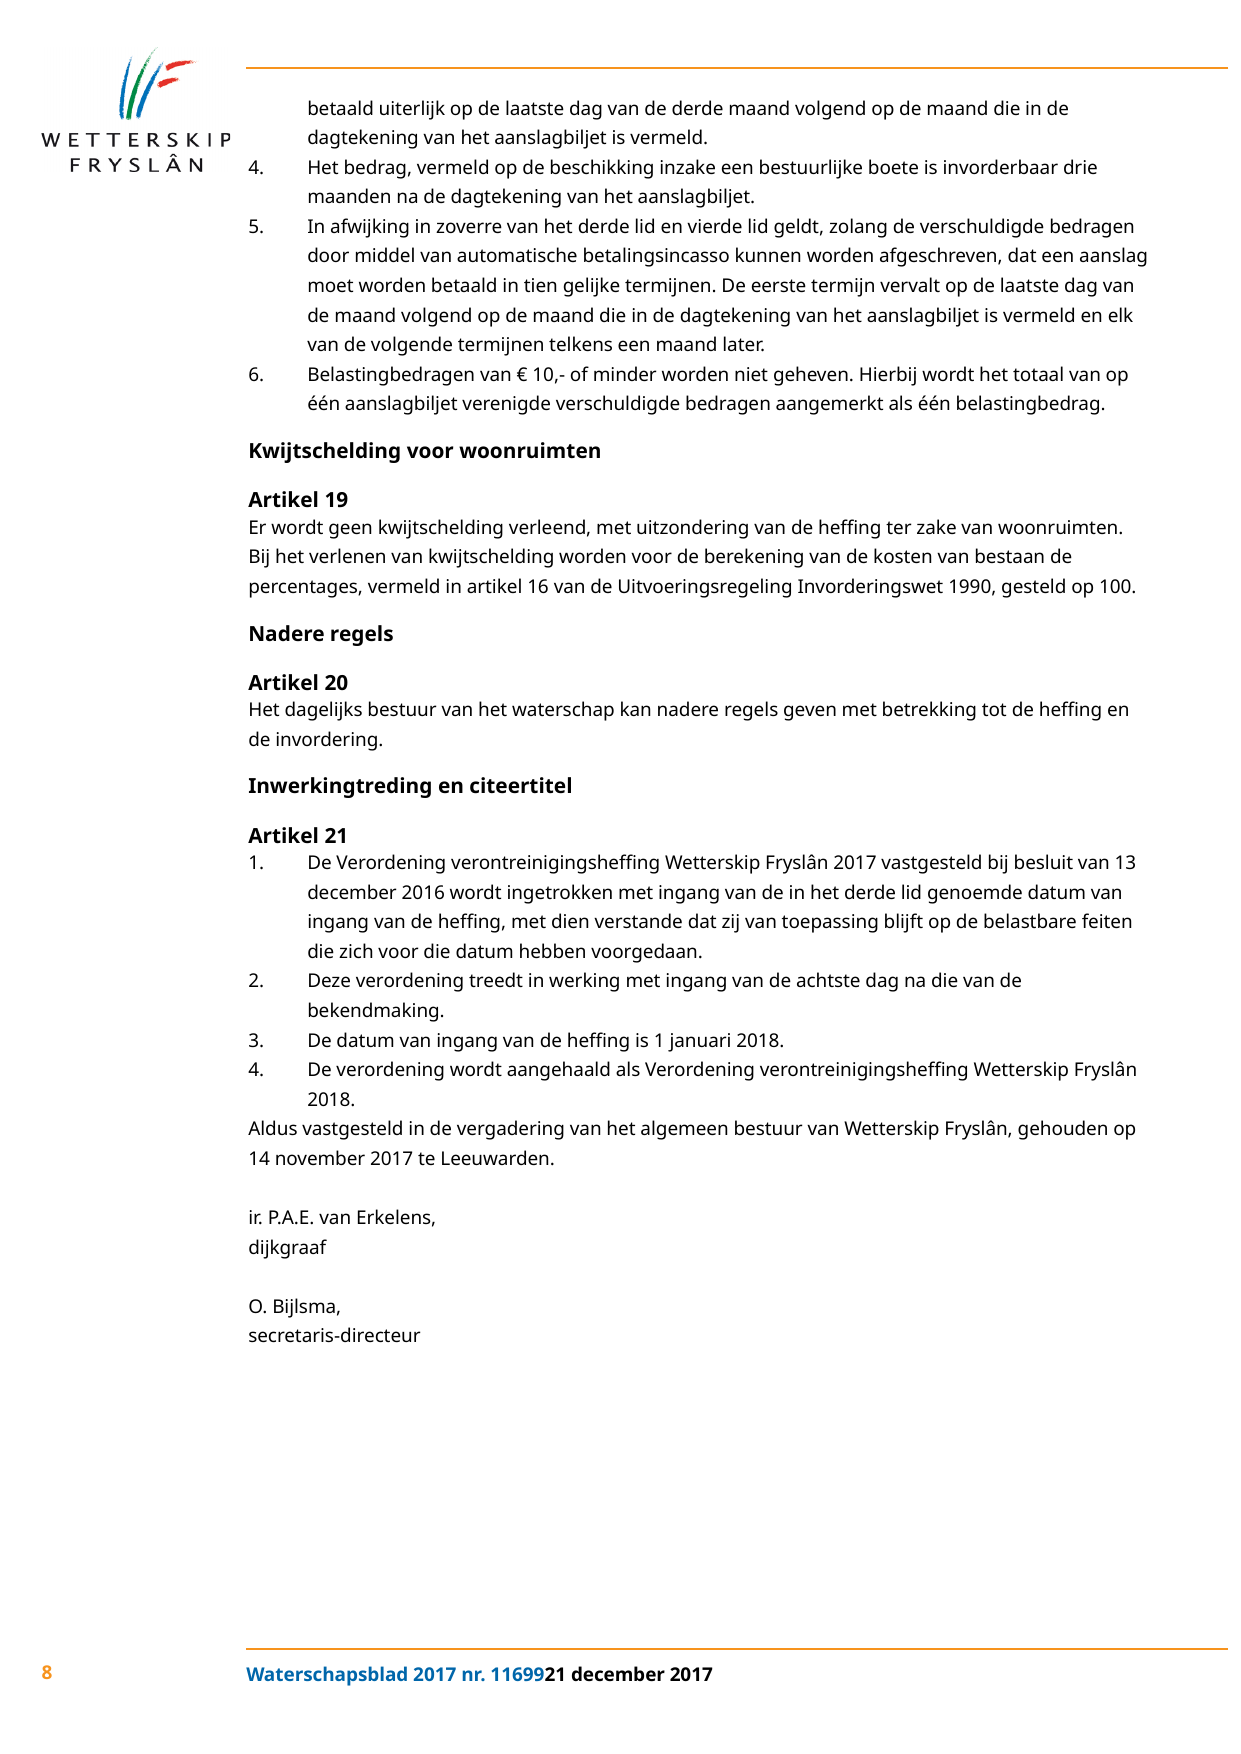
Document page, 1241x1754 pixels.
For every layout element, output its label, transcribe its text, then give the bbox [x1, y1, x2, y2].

text Inwerkingtreding en citeertitel [248, 772, 1152, 800]
text Artikel 19 [248, 486, 1152, 514]
text Nadere regels [248, 619, 1152, 647]
text ir. P.A.E. van Erkelens, [248, 1204, 1152, 1230]
list Deze verordening treedt in werking met ingang van de achtste dag na die van de bekendmaking. [248, 968, 1152, 1023]
list betaald uiterlijk op de laatste dag van de derde maand volgend op de maand die in de dagtekening van het aanslagbiljet is vermeld. [248, 95, 1152, 150]
text Er wordt geen kwijtschelding verleend, met uitzondering van de heffing ter zake van woonruimten. [248, 514, 1152, 540]
text Artikel 21 [248, 821, 1152, 849]
list De verordening wordt aangehaald als Verordening verontreinigingsheffing Wetterskip Fryslân 2018. [248, 1056, 1152, 1112]
list De Verordening verontreinigingsheffing Wetterskip Fryslân 2017 vastgesteld bij besluit van 13 december 2016 wordt ingetrokken met ingang van de in het derde lid genoemde datum van ingang van de heffing, met dien verstande dat zij van toepassing blijft op de belastbare feiten die zich voor die datum hebben voorgedaan. [248, 849, 1152, 964]
list De datum van ingang van de heffing is 1 januari 2018. [248, 1027, 1152, 1053]
text O. Bijlsma, [248, 1293, 1152, 1319]
text Het dagelijks bestuur van het waterschap kan nadere regels geven met betrekking tot de heffing en de invordering. [248, 696, 1152, 752]
text Artikel 20 [248, 668, 1152, 696]
text dijkgraaf [248, 1234, 1152, 1260]
list Het bedrag, vermeld op de beschikking inzake een bestuurlijke boete is invorderbaar drie maanden na de dagtekening van het aanslagbiljet. [248, 154, 1152, 209]
text Bij het verlenen van kwijtschelding worden voor de berekening van de kosten van bestaan de percentages, vermeld in artikel 16 van de Uitvoeringsregeling Invorderingswet 1990, gesteld op 100. [248, 543, 1152, 599]
text Kwijtschelding voor woonruimten [248, 436, 1152, 465]
text Aldus vastgesteld in de vergadering van het algemeen bestuur van Wetterskip Fryslân, gehouden op 14 november 2017 te Leeuwarden. [248, 1116, 1152, 1171]
list In afwijking in zoverre van het derde lid en vierde lid geldt, zolang de verschuldigde bedragen door middel van automatische betalingsincasso kunnen worden afgeschreven, dat een aanslag moet worden betaald in tien gelijke termijnen. De eerste termijn vervalt op de laatste dag van de maand volgend op de maand die in de dagtekening van het aanslagbiljet is vermeld en elk van de volgende termijnen telkens een maand later. [248, 213, 1152, 357]
list Belastingbedragen van € 10,- of minder worden niet geheven. Hierbij wordt het totaal van op één aanslagbiljet verenigde verschuldigde bedragen aangemerkt als één belastingbedrag. [248, 361, 1152, 416]
text secretaris-directeur [248, 1323, 1152, 1348]
picture [41, 47, 231, 172]
